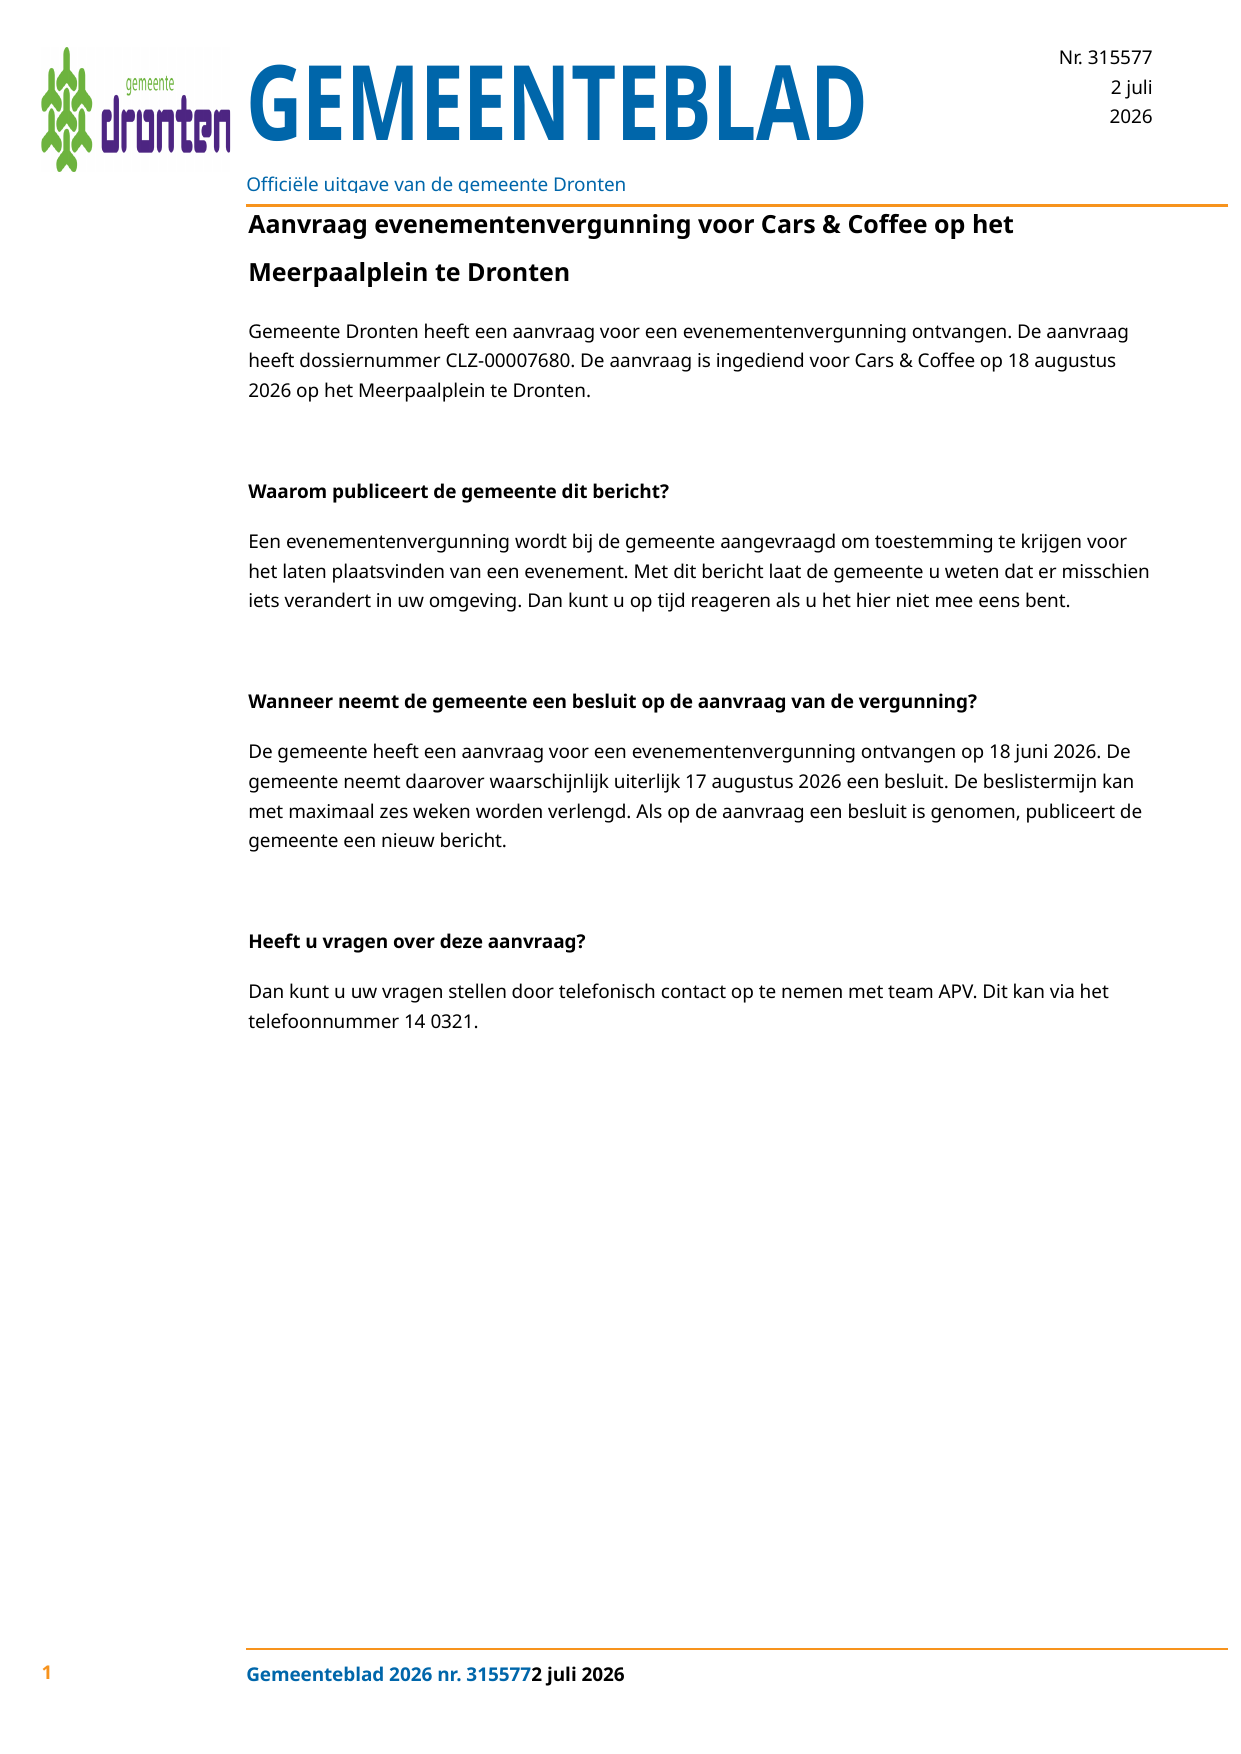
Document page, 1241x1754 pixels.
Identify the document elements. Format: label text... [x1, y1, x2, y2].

text Wanneer neemt de gemeente een besluit op de aanvraag van de vergunning? [248, 688, 1152, 714]
text De gemeente heeft een aanvraag voor een evenementenvergunning ontvangen op 18 juni 2026. De gemeente neemt daarover waarschijnlijk uiterlijk 17 augustus 2026 een besluit. De beslistermijn kan met maximaal zes weken worden verlengd. Als op de aanvraag een besluit is genomen, publiceert de gemeente een nieuw bericht. [248, 739, 1152, 853]
picture [41, 47, 231, 172]
text Waarom publiceert de gemeente dit bericht? [248, 478, 1152, 504]
text Dan kunt u uw vragen stellen door telefonisch contact op te nemen met team APV. Dit kan via het telefoonnummer 14 0321. [248, 979, 1152, 1034]
text Heeft u vragen over deze aanvraag? [248, 928, 1152, 954]
text Aanvraag evenementenvergunning voor Cars & Coffee op het Meerpaalplein te Dronten [248, 207, 1152, 288]
text Gemeente Dronten heeft een aanvraag voor een evenementenvergunning ontvangen. De aanvraag heeft dossiernummer CLZ-00007680. De aanvraag is ingediend voor Cars & Coffee op 18 augustus 2026 op het Meerpaalplein te Dronten. [248, 318, 1152, 403]
text Een evenementenvergunning wordt bij de gemeente aangevraagd om toestemming te krijgen voor het laten plaatsvinden van een evenement. Met dit bericht laat de gemeente u weten dat er misschien iets verandert in uw omgeving. Dan kunt u op tijd reageren als u het hier niet mee eens bent. [248, 528, 1152, 613]
